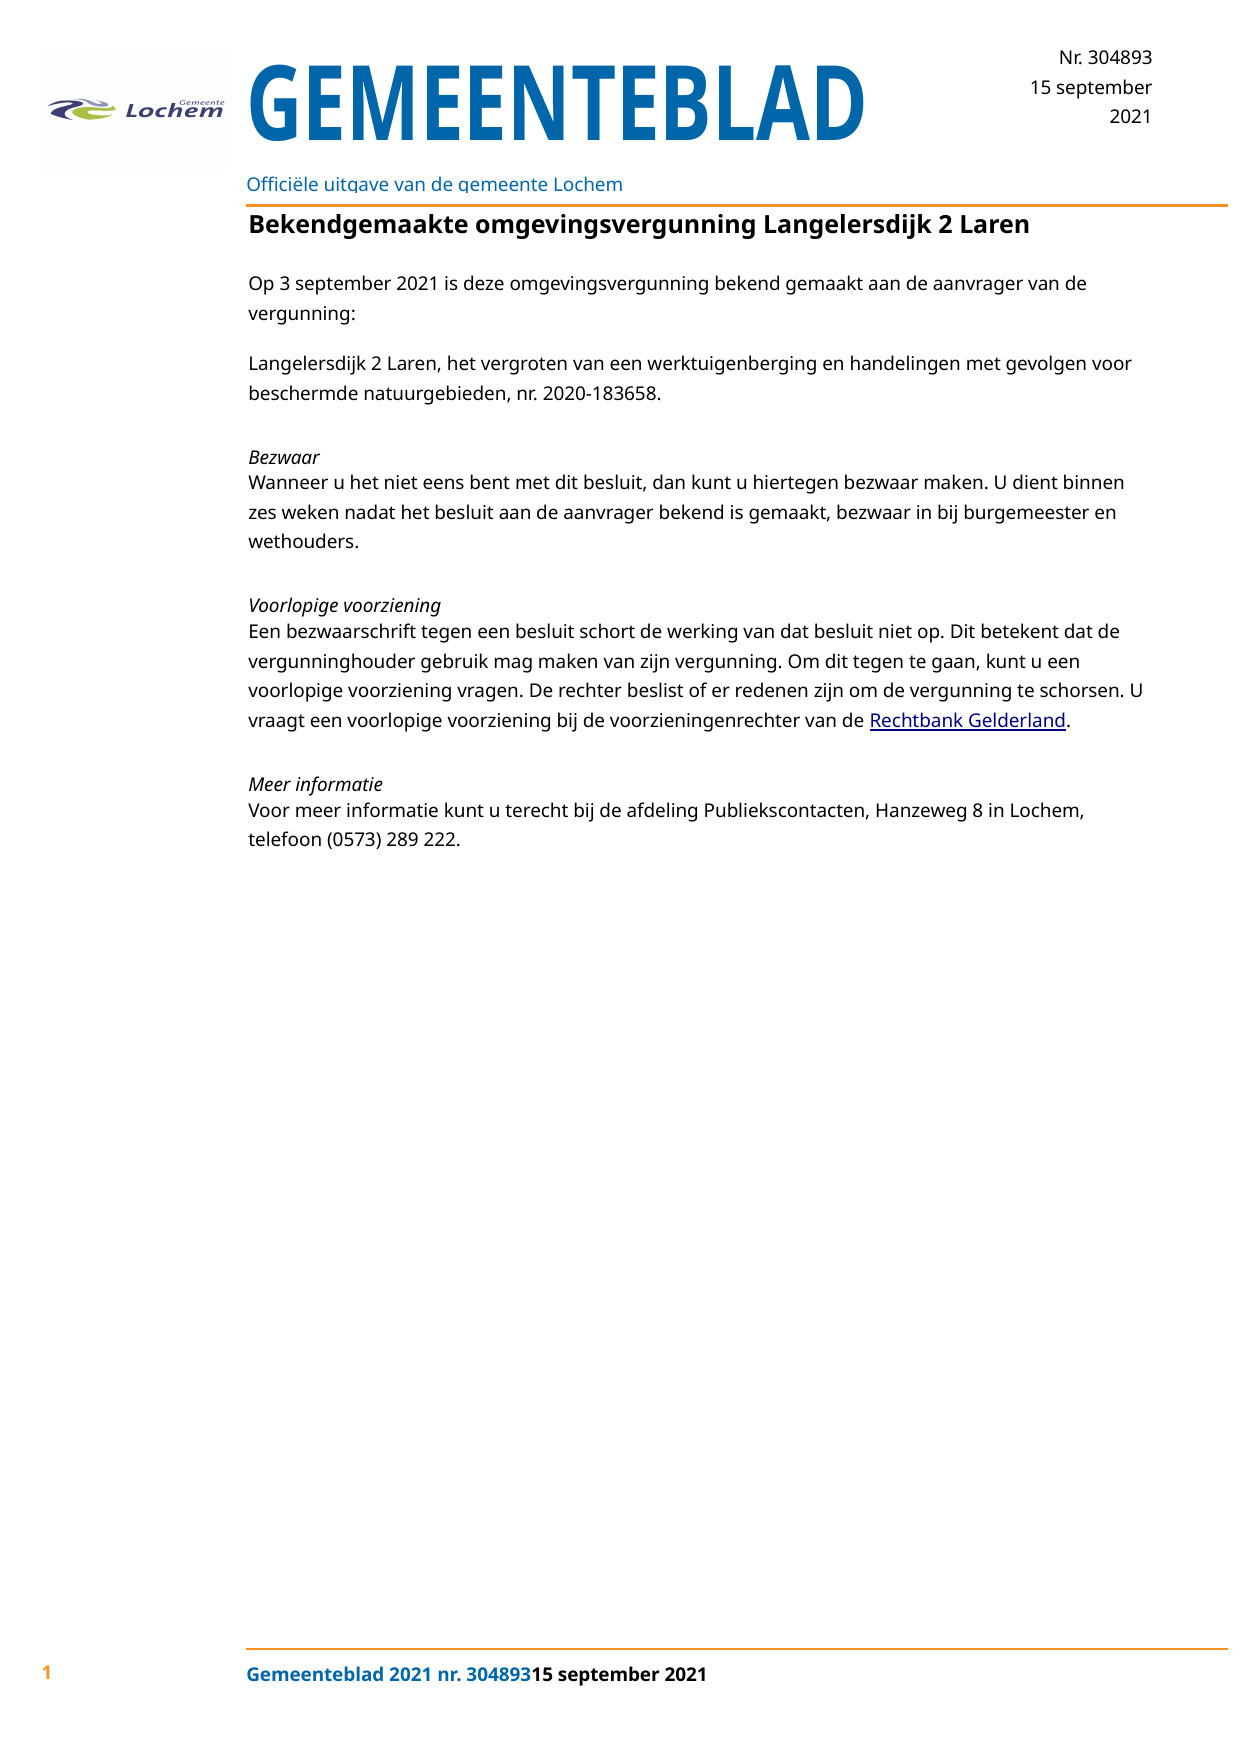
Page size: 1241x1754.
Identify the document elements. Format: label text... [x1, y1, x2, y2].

text Bekendgemaakte omgevingsvergunning Langelersdijk 2 Laren [248, 207, 1152, 241]
text Een bezwaarschrift tegen een besluit schort de werking van dat besluit niet op. Dit betekent dat de vergunninghouder gebruik mag maken van zijn vergunning. Om dit tegen te gaan, kunt u een voorlopige voorziening vragen. De rechter beslist of er redenen zijn om de vergunning te schorsen. U vraagt een voorlopige voorziening bij de voorzieningenrechter van de Rechtbank Gelderland. [248, 618, 1152, 733]
text Bezwaar [248, 444, 1152, 469]
text Langelersdijk 2 Laren, het vergroten van een werktuigenberging en handelingen met gevolgen voor beschermde natuurgebieden, nr. 2020-183658. [248, 350, 1152, 406]
text Voorlopige voorziening [248, 593, 1152, 618]
text Meer informatie [248, 771, 1152, 797]
text Op 3 september 2021 is deze omgevingsvergunning bekend gemaakt aan de aanvrager van de vergunning: [248, 270, 1152, 326]
text Voor meer informatie kunt u terecht bij de afdeling Publiekscontacten, Hanzeweg 8 in Lochem, telefoon (0573) 289 222. [248, 797, 1152, 852]
picture [41, 47, 231, 172]
text Wanneer u het niet eens bent met dit besluit, dan kunt u hiertegen bezwaar maken. U dient binnen zes weken nadat het besluit aan de aanvrager bekend is gemaakt, bezwaar in bij burgemeester en wethouders. [248, 469, 1152, 554]
